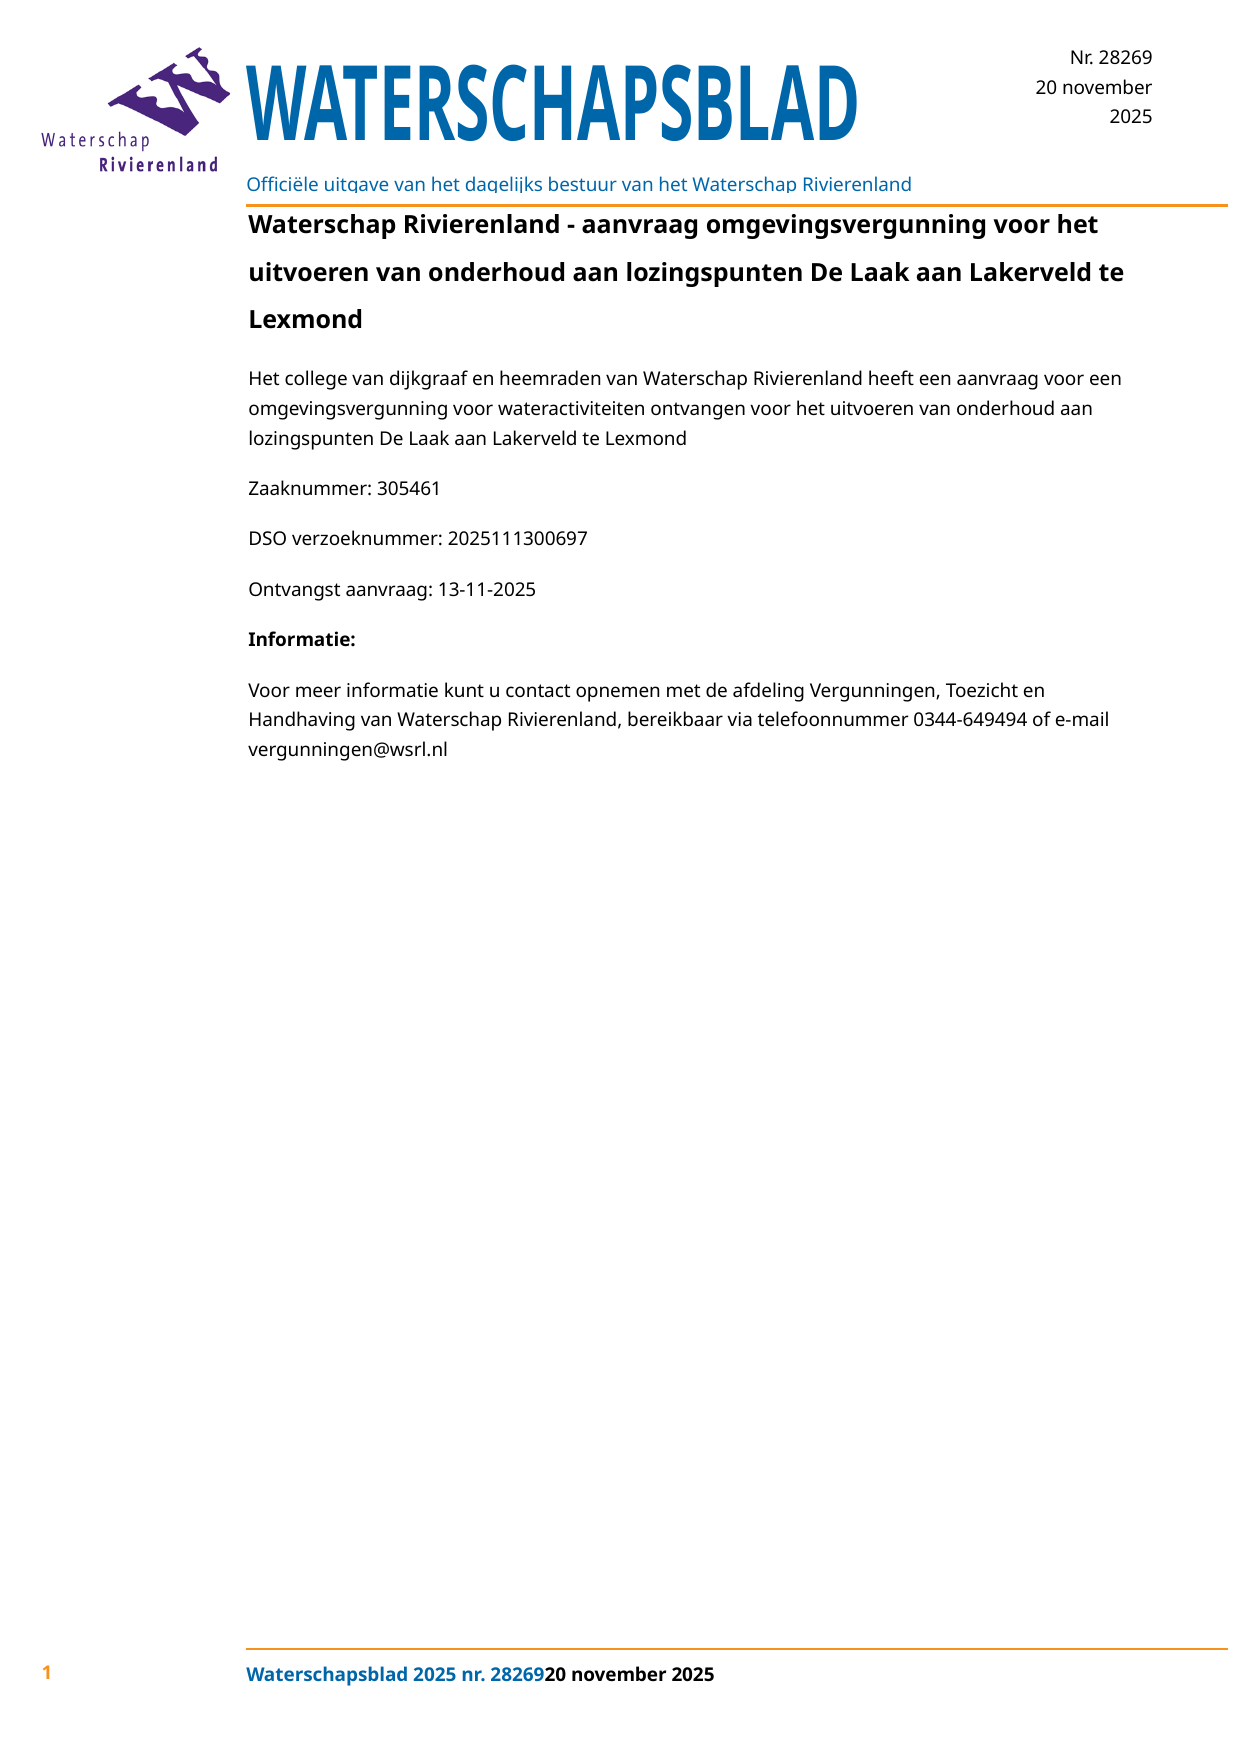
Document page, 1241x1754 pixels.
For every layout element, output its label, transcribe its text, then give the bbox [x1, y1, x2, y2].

text Ontvangst aanvraag: 13-11-2025 [248, 576, 1152, 602]
text Informatie: [248, 626, 1152, 652]
picture [41, 47, 231, 172]
text Voor meer informatie kunt u contact opnemen met de afdeling Vergunningen, Toezicht en Handhaving van Waterschap Rivierenland, bereikbaar via telefoonnummer 0344-649494 of e-mail vergunningen@wsrl.nl [248, 677, 1152, 762]
text DSO verzoeknummer: 2025111300697 [248, 526, 1152, 551]
text Zaaknummer: 305461 [248, 475, 1152, 501]
text Het college van dijkgraaf en heemraden van Waterschap Rivierenland heeft een aanvraag voor een omgevingsvergunning voor wateractiviteiten ontvangen voor het uitvoeren van onderhoud aan lozingspunten De Laak aan Lakerveld te Lexmond [248, 366, 1152, 450]
text Waterschap Rivierenland - aanvraag omgevingsvergunning voor het uitvoeren van onderhoud aan lozingspunten De Laak aan Lakerveld te Lexmond [248, 207, 1152, 336]
